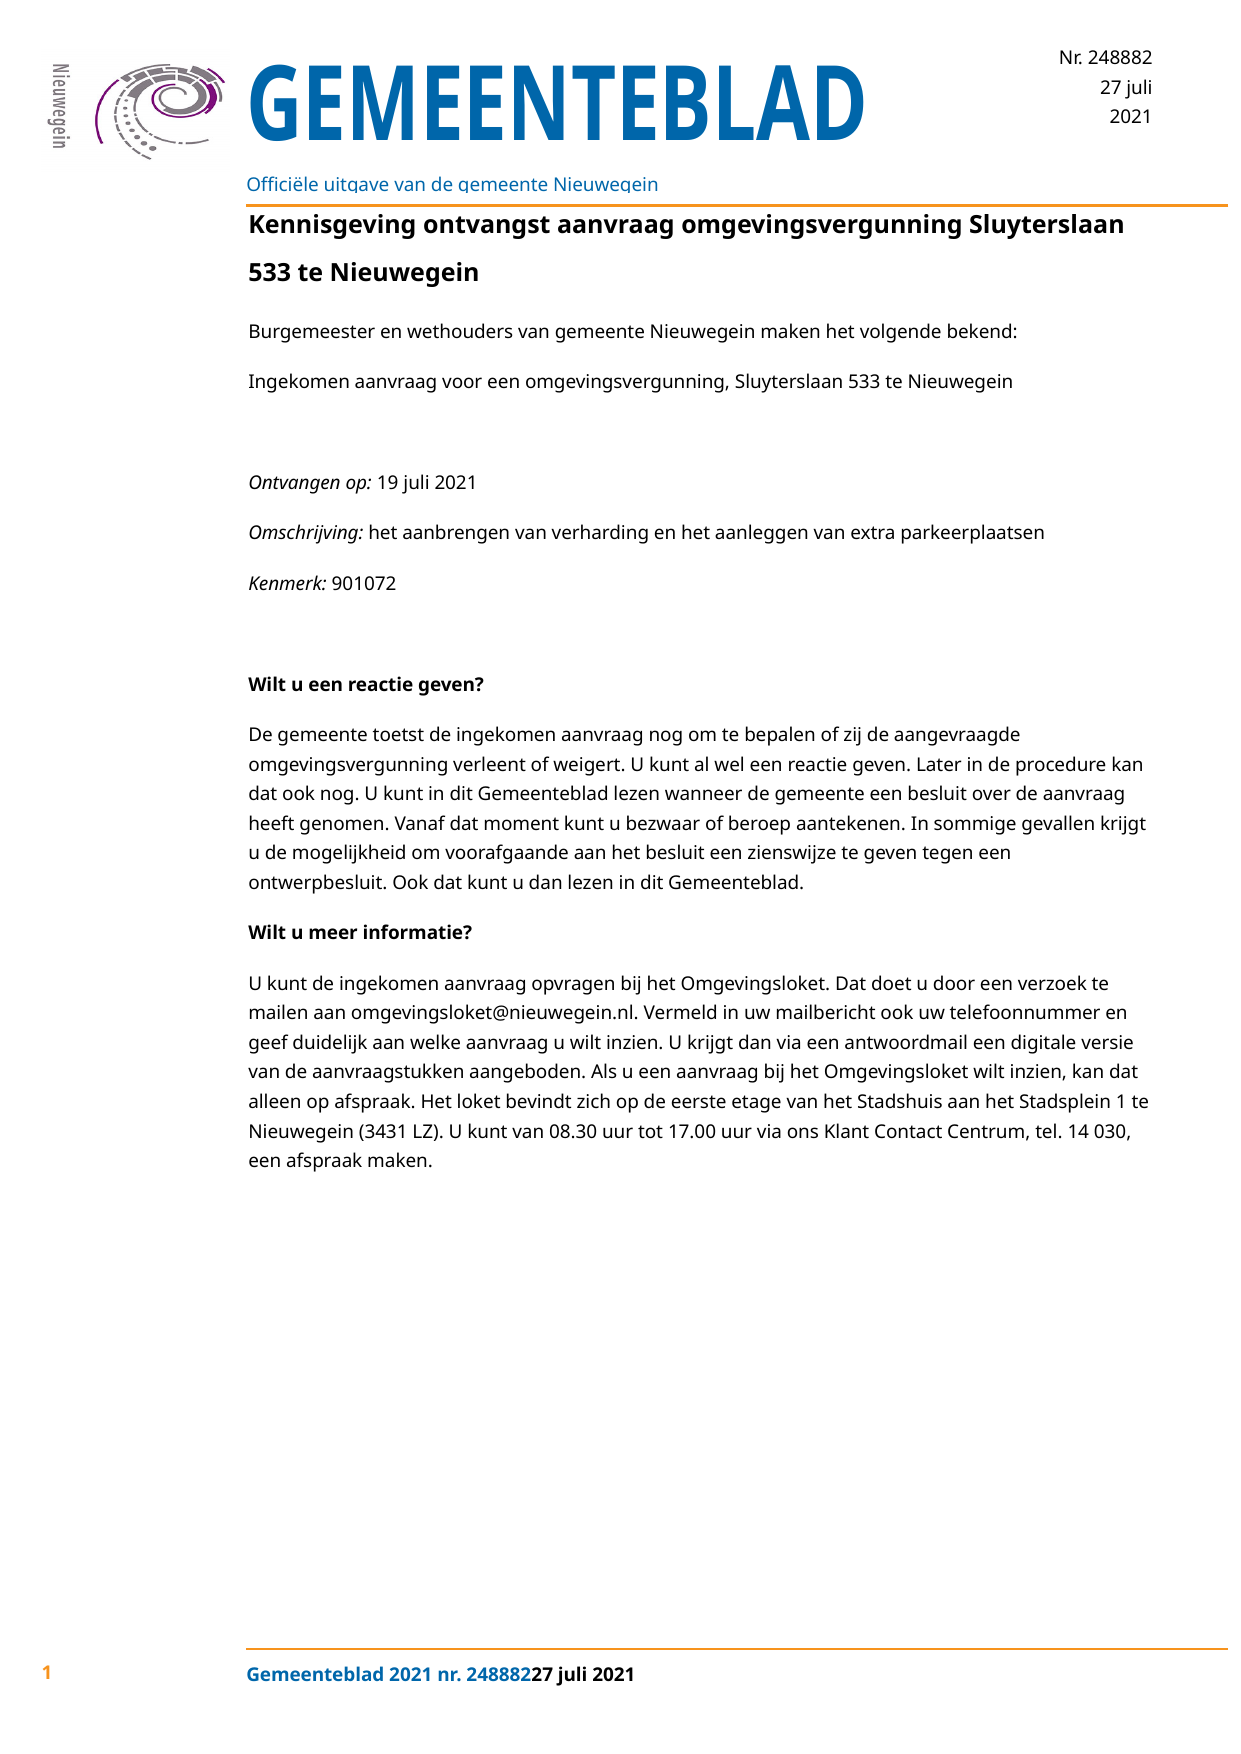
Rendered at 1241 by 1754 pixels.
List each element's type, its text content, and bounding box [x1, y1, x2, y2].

text De gemeente toetst de ingekomen aanvraag nog om te bepalen of zij de aangevraagde omgevingsvergunning verleent of weigert. U kunt al wel een reactie geven. Later in de procedure kan dat ook nog. U kunt in dit Gemeenteblad lezen wanneer de gemeente een besluit over de aanvraag heeft genomen. Vanaf dat moment kunt u bezwaar of beroep aantekenen. In sommige gevallen krijgt u de mogelijkheid om voorafgaande aan het besluit een zienswijze te geven tegen een ontwerpbesluit. Ook dat kunt u dan lezen in dit Gemeenteblad. [248, 721, 1152, 895]
text Ingekomen aanvraag voor een omgevingsvergunning, Sluyterslaan 533 te Nieuwegein [248, 368, 1152, 394]
text Ontvangen op: 19 juli 2021 [248, 469, 1152, 495]
text Omschrijving: het aanbrengen van verharding en het aanleggen van extra parkeerplaatsen [248, 519, 1152, 545]
text Wilt u een reactie geven? [248, 671, 1152, 697]
text Burgemeester en wethouders van gemeente Nieuwegein maken het volgende bekend: [248, 318, 1152, 344]
text Kenmerk: 901072 [248, 570, 1152, 596]
picture [41, 47, 231, 172]
text U kunt de ingekomen aanvraag opvragen bij het Omgevingsloket. Dat doet u door een verzoek te mailen aan omgevingsloket@nieuwegein.nl. Vermeld in uw mailbericht ook uw telefoonnummer en geef duidelijk aan welke aanvraag u wilt inzien. U krijgt dan via een antwoordmail een digitale versie van de aanvraagstukken aangeboden. Als u een aanvraag bij het Omgevingsloket wilt inzien, kan dat alleen op afspraak. Het loket bevindt zich op de eerste etage van het Stadshuis aan het Stadsplein 1 te Nieuwegein (3431 LZ). U kunt van 08.30 uur tot 17.00 uur via ons Klant Contact Centrum, tel. 14 030, een afspraak maken. [248, 970, 1152, 1173]
text Kennisgeving ontvangst aanvraag omgevingsvergunning Sluyterslaan 533 te Nieuwegein [248, 207, 1152, 288]
text Wilt u meer informatie? [248, 919, 1152, 945]
